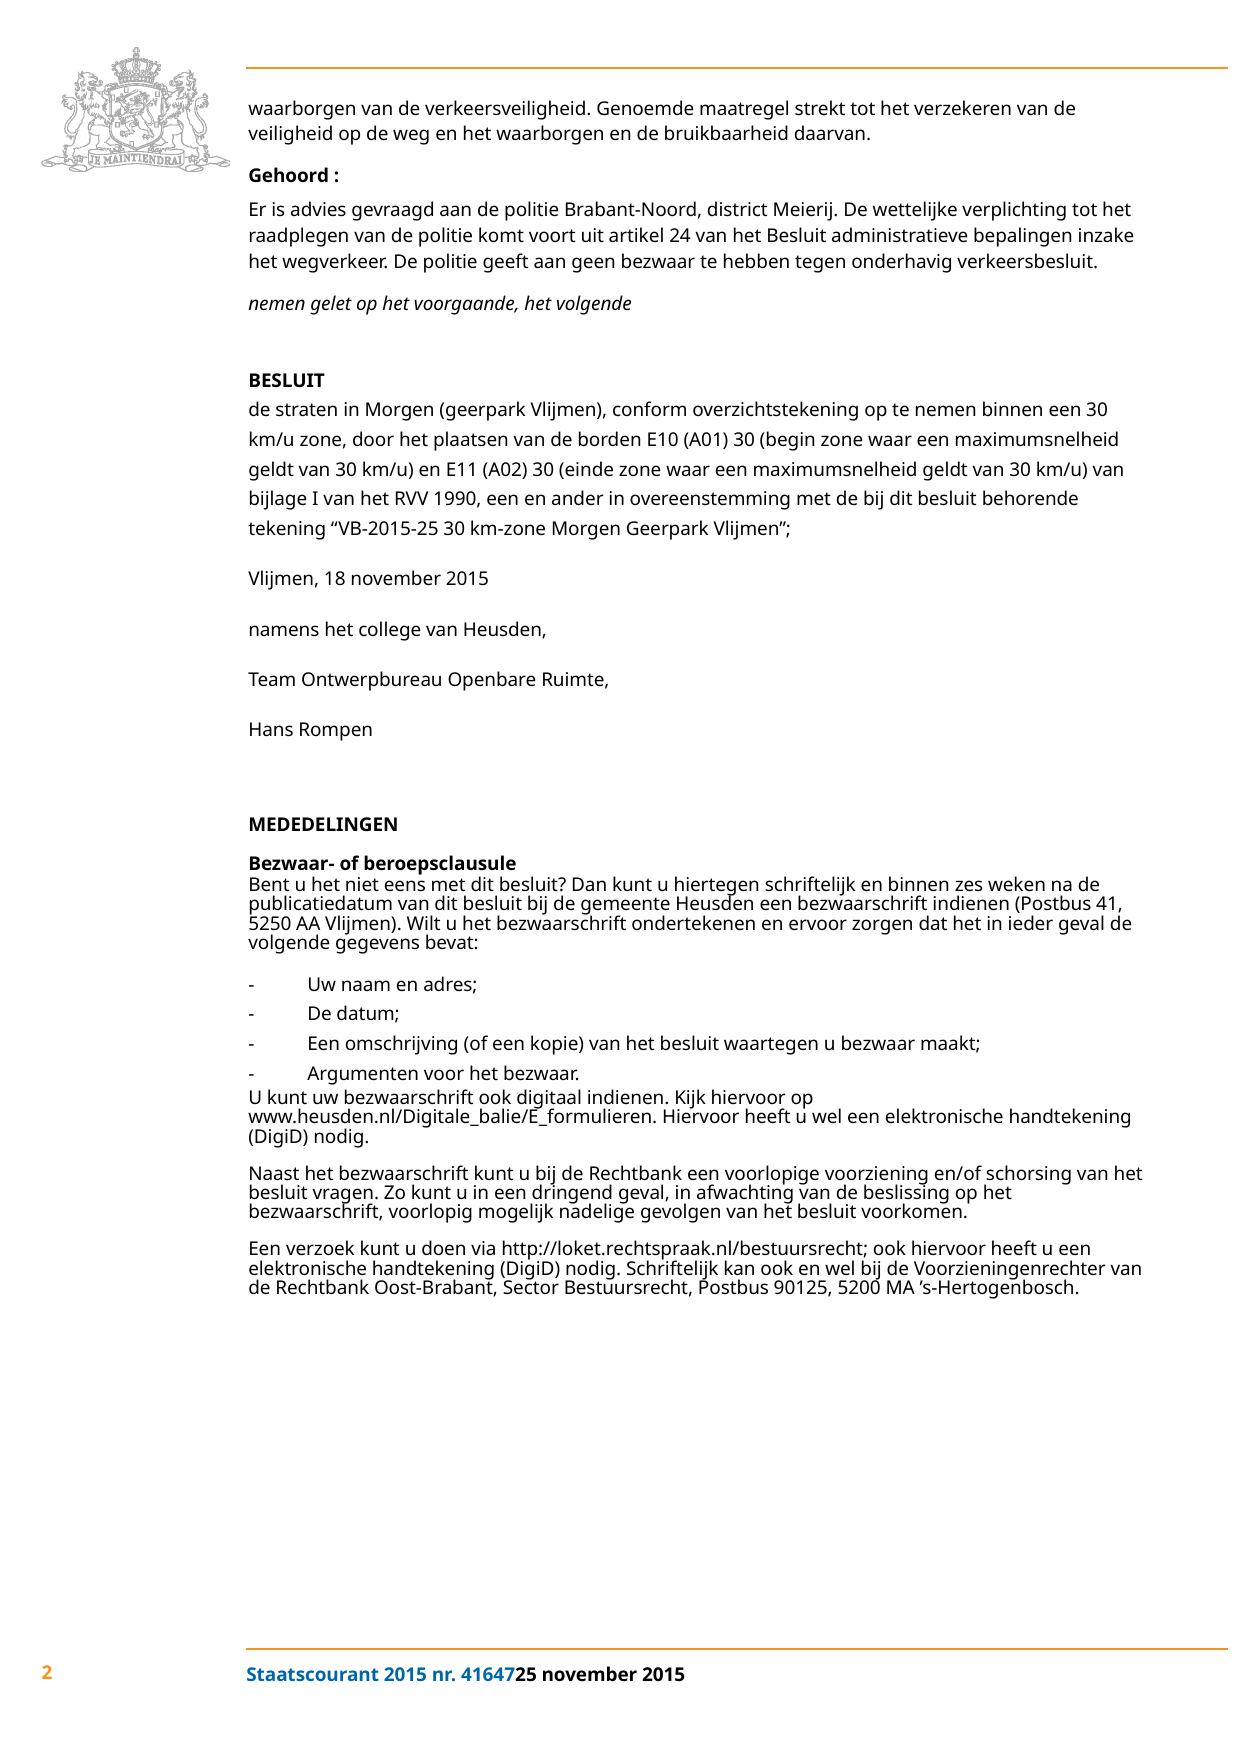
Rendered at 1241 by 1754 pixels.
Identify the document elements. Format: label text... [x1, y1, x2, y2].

list De datum; [248, 1001, 1152, 1026]
text Gehoord : [248, 162, 1152, 188]
text de straten in Morgen (geerpark Vlijmen), conform overzichtstekening op te nemen binnen een 30 km/u zone, door het plaatsen van de borden E10 (A01) 30 (begin zone waar een maximumsnelheid geldt van 30 km/u) en E11 (A02) 30 (einde zone waar een maximumsnelheid geldt van 30 km/u) van bijlage I van het RVV 1990, een en ander in overeenstemming met de bij dit besluit behorende tekening “VB-2015-25 30 km-zone Morgen Geerpark Vlijmen”; [248, 397, 1152, 541]
text Team Ontwerpbureau Openbare Ruimte, [248, 666, 1152, 692]
list Een omschrijving (of een kopie) van het besluit waartegen u bezwaar maakt; [248, 1030, 1152, 1056]
text waarborgen van de verkeersveiligheid. Genoemde maatregel strekt tot het verzekeren van de veiligheid op de weg en het waarborgen en de bruikbaarheid daarvan. [248, 95, 1152, 146]
text Hans Rompen [248, 717, 1152, 742]
text Vlijmen, 18 november 2015 [248, 565, 1152, 591]
text MEDEDELINGEN [248, 811, 1152, 837]
text U kunt uw bezwaarschrift ook digitaal indienen. Kijk hiervoor op www.heusden.nl/Digitale_balie/E_formulieren. Hiervoor heeft u wel een elektronische handtekening (DigiD) nodig. [248, 1089, 1152, 1147]
text Naast het bezwaarschrift kunt u bij de Rechtbank een voorlopige voorziening en/of schorsing van het besluit vragen. Zo kunt u in een dringend geval, in afwachting van de beslissing op het bezwaarschrift, voorlopig mogelijk nadelige gevolgen van het besluit voorkomen. [248, 1165, 1152, 1223]
picture [41, 47, 231, 172]
text BESLUIT [248, 367, 1152, 393]
text Bezwaar- of beroepsclausule [248, 850, 1152, 876]
text Bent u het niet eens met dit besluit? Dan kunt u hiertegen schriftelijk en binnen zes weken na de publicatiedatum van dit besluit bij de gemeente Heusden een bezwaarschrift indienen (Postbus 41, 5250 AA Vlijmen). Wilt u het bezwaarschrift ondertekenen en ervoor zorgen dat het in ieder geval de volgende gegevens bevat: [248, 876, 1152, 953]
text Er is advies gevraagd aan de politie Brabant-Noord, district Meierij. De wettelijke verplichting tot het raadplegen van de politie komt voort uit artikel 24 van het Besluit administratieve bepalingen inzake het wegverkeer. De politie geeft aan geen bezwaar te hebben tegen onderhavig verkeersbesluit. [248, 196, 1152, 274]
list Uw naam en adres; [248, 971, 1152, 997]
text Een verzoek kunt u doen via http://loket.rechtspraak.nl/bestuursrecht; ook hiervoor heeft u een elektronische handtekening (DigiD) nodig. Schriftelijk kan ook en wel bij de Voorzieningenrechter van de Rechtbank Oost-Brabant, Sector Bestuursrecht, Postbus 90125, 5200 MA ’s-Hertogenbosch. [248, 1240, 1152, 1298]
list Argumenten voor het bezwaar. [248, 1060, 1152, 1085]
text nemen gelet op het voorgaande, het volgende [248, 290, 1152, 316]
text namens het college van Heusden, [248, 616, 1152, 641]
